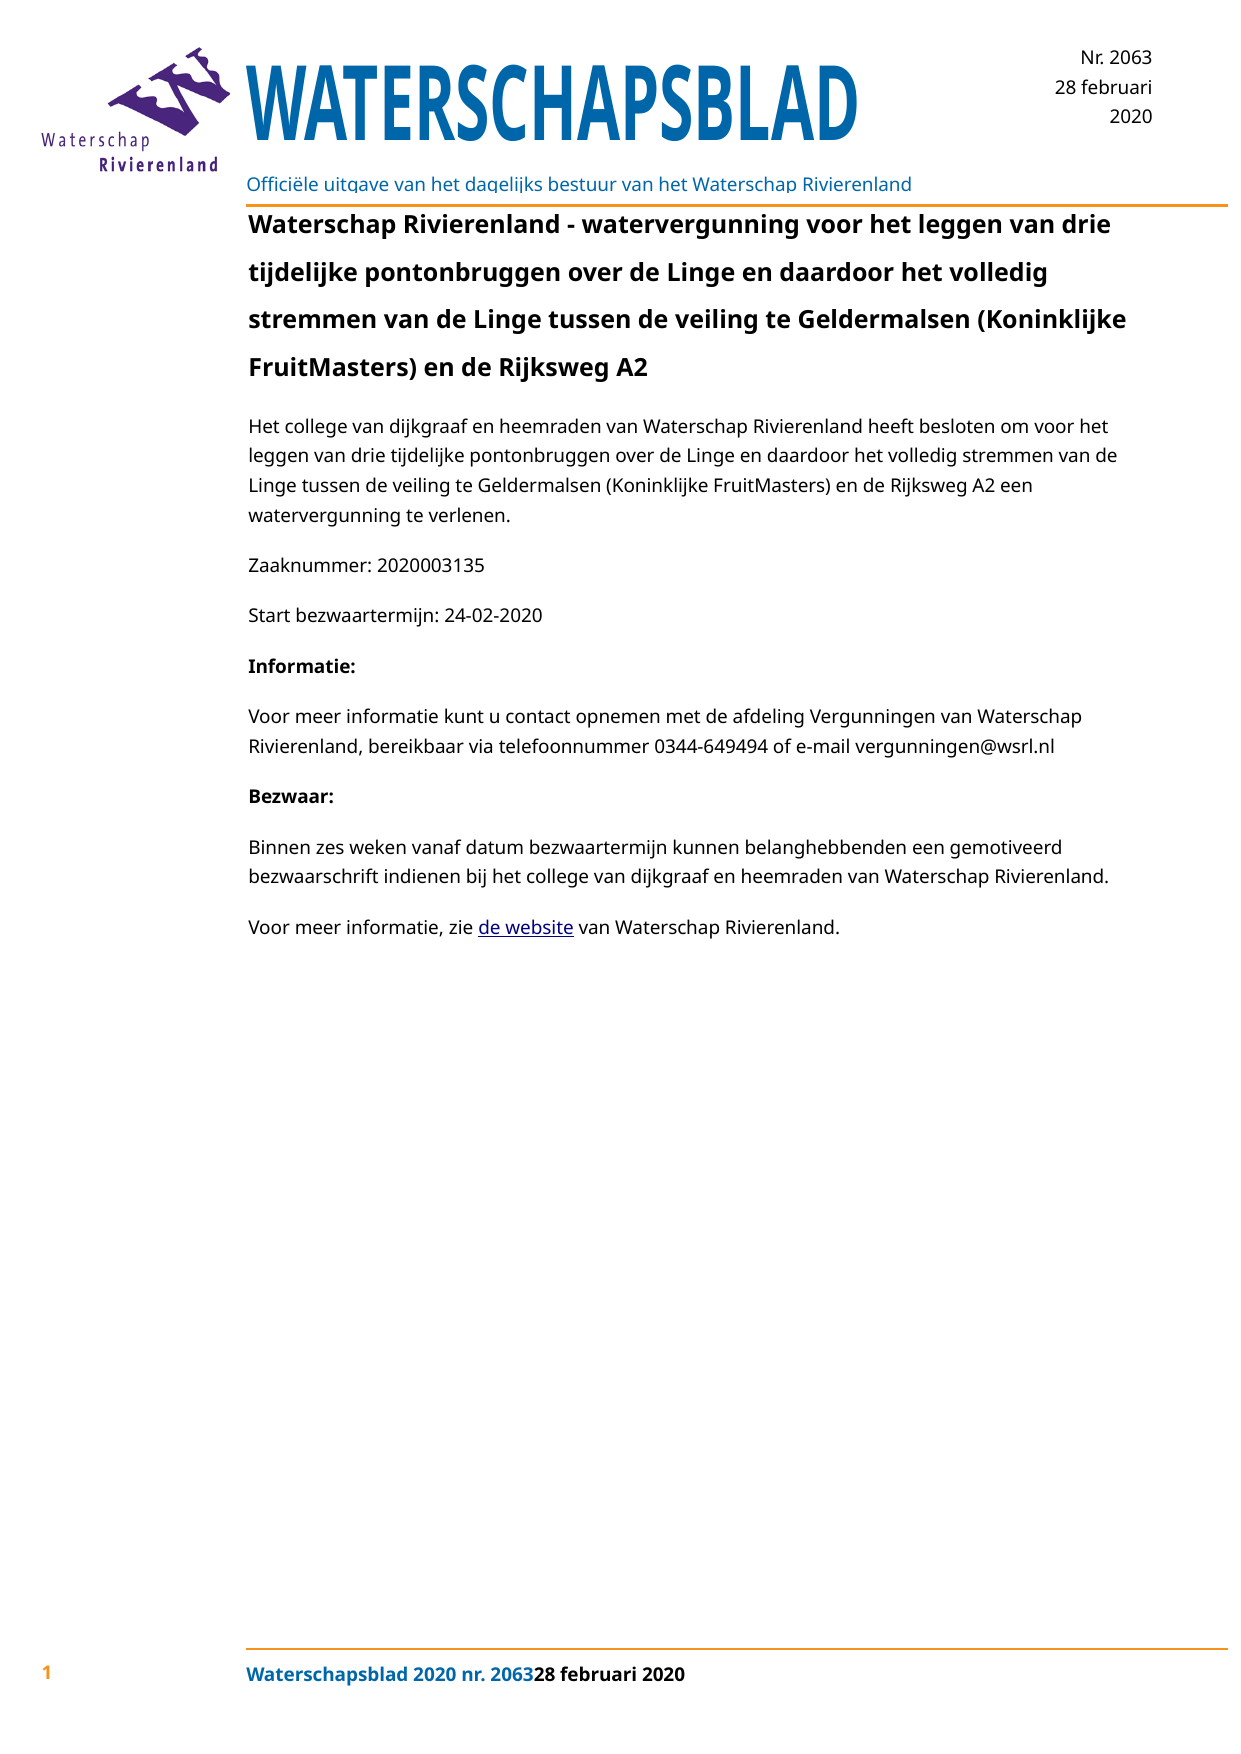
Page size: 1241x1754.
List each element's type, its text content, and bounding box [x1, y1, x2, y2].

text Het college van dijkgraaf en heemraden van Waterschap Rivierenland heeft besloten om voor het leggen van drie tijdelijke pontonbruggen over de Linge en daardoor het volledig stremmen van de Linge tussen de veiling te Geldermalsen (Koninklijke FruitMasters) en de Rijksweg A2 een watervergunning te verlenen. [248, 413, 1152, 528]
picture [41, 47, 231, 172]
text Binnen zes weken vanaf datum bezwaartermijn kunnen belanghebbenden een gemotiveerd bezwaarschrift indienen bij het college van dijkgraaf en heemraden van Waterschap Rivierenland. [248, 834, 1152, 889]
text Voor meer informatie kunt u contact opnemen met de afdeling Vergunningen van Waterschap Rivierenland, bereikbaar via telefoonnummer 0344-649494 of e-mail vergunningen@wsrl.nl [248, 703, 1152, 759]
text Bezwaar: [248, 783, 1152, 809]
text Zaaknummer: 2020003135 [248, 552, 1152, 578]
text Informatie: [248, 653, 1152, 679]
text Waterschap Rivierenland - watervergunning voor het leggen van drie tijdelijke pontonbruggen over de Linge en daardoor het volledig stremmen van de Linge tussen de veiling te Geldermalsen (Koninklijke FruitMasters) en de Rijksweg A2 [248, 207, 1152, 384]
text Start bezwaartermijn: 24-02-2020 [248, 603, 1152, 628]
text Voor meer informatie, zie de website van Waterschap Rivierenland. [248, 914, 1152, 940]
